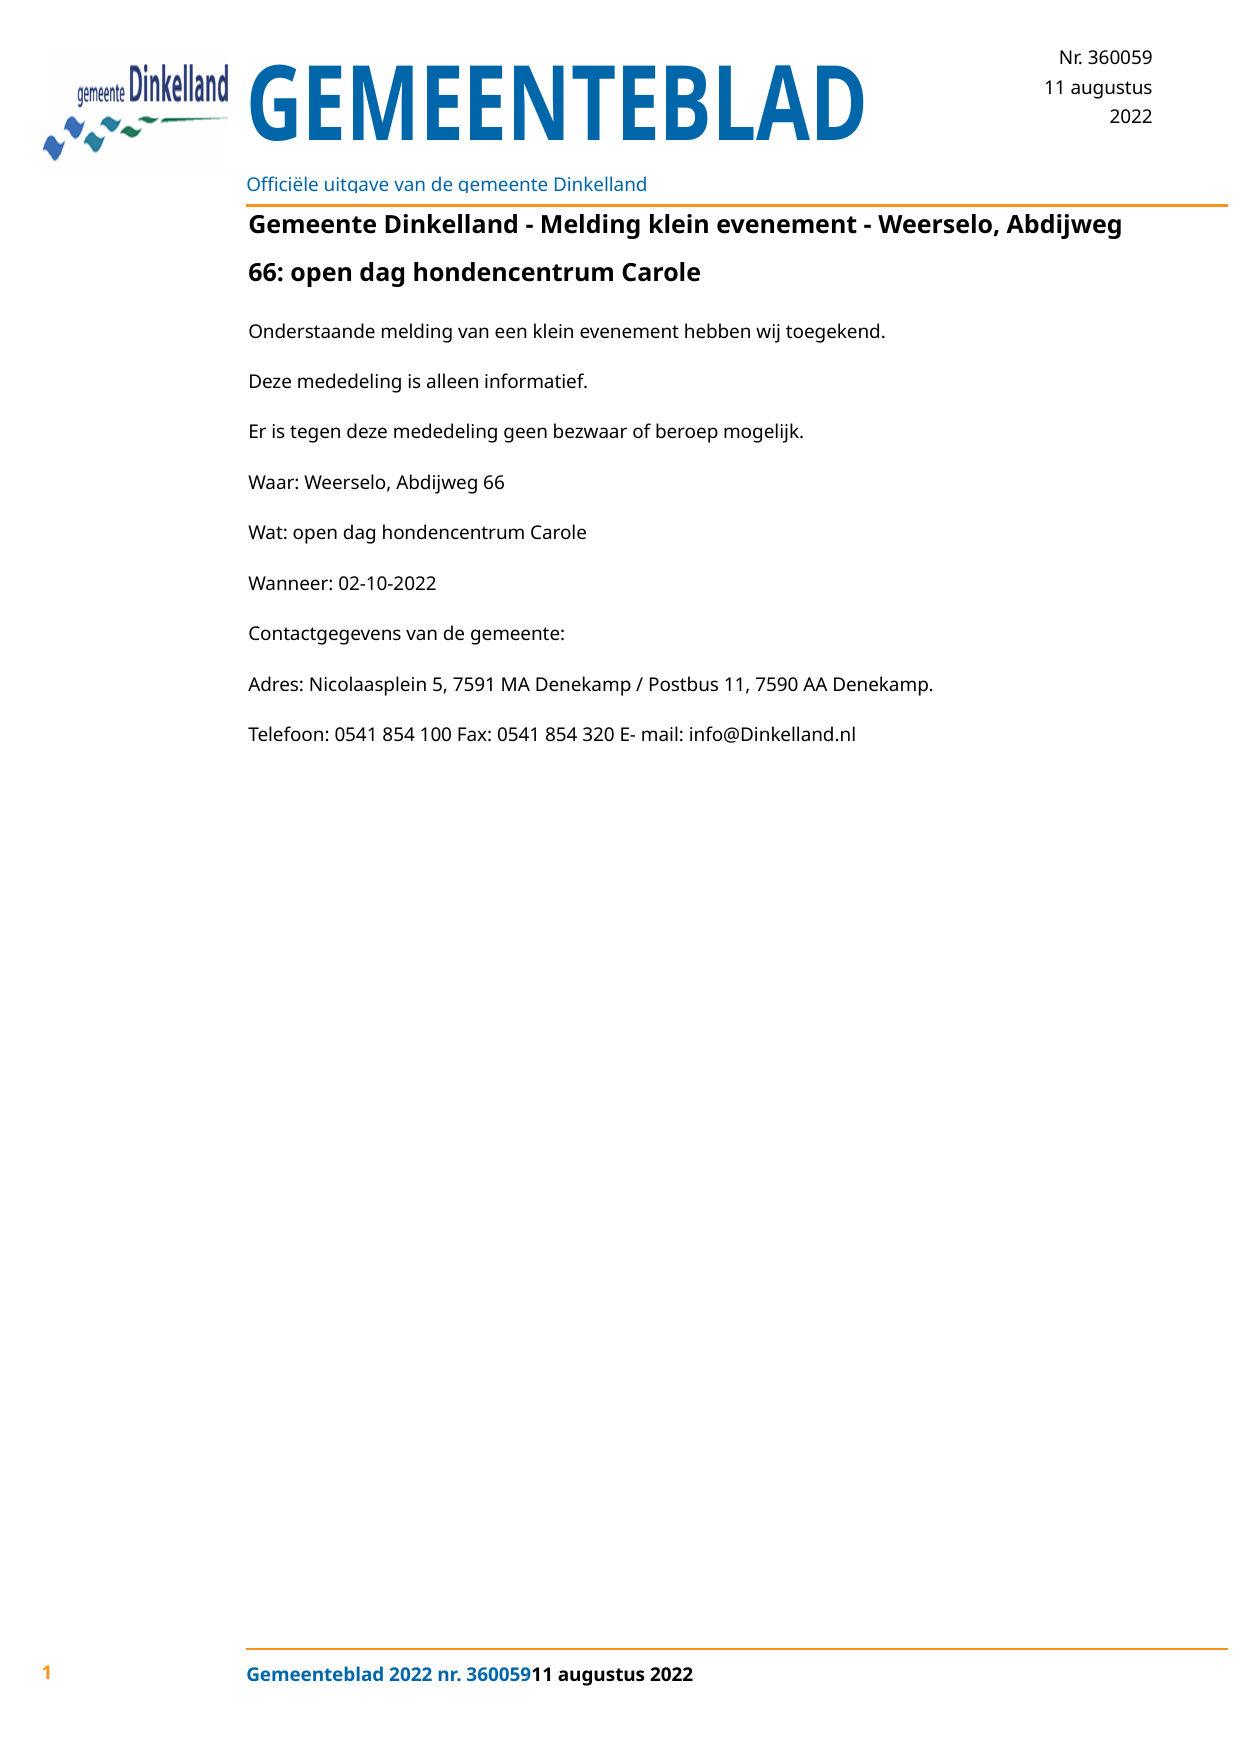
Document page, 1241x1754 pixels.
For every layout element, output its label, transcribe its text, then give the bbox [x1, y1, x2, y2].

text Deze mededeling is alleen informatief. [248, 368, 1152, 394]
text Wat: open dag hondencentrum Carole [248, 519, 1152, 545]
text Contactgegevens van de gemeente: [248, 620, 1152, 646]
text Er is tegen deze mededeling geen bezwaar of beroep mogelijk. [248, 419, 1152, 444]
text Waar: Weerselo, Abdijweg 66 [248, 469, 1152, 495]
text Gemeente Dinkelland - Melding klein evenement - Weerselo, Abdijweg 66: open dag hondencentrum Carole [248, 207, 1152, 288]
text Adres: Nicolaasplein 5, 7591 MA Denekamp / Postbus 11, 7590 AA Denekamp. [248, 671, 1152, 697]
text Wanneer: 02-10-2022 [248, 570, 1152, 596]
picture [41, 47, 231, 172]
text Onderstaande melding van een klein evenement hebben wij toegekend. [248, 318, 1152, 344]
text Telefoon: 0541 854 100 Fax: 0541 854 320 E- mail: info@Dinkelland.nl [248, 721, 1152, 747]
